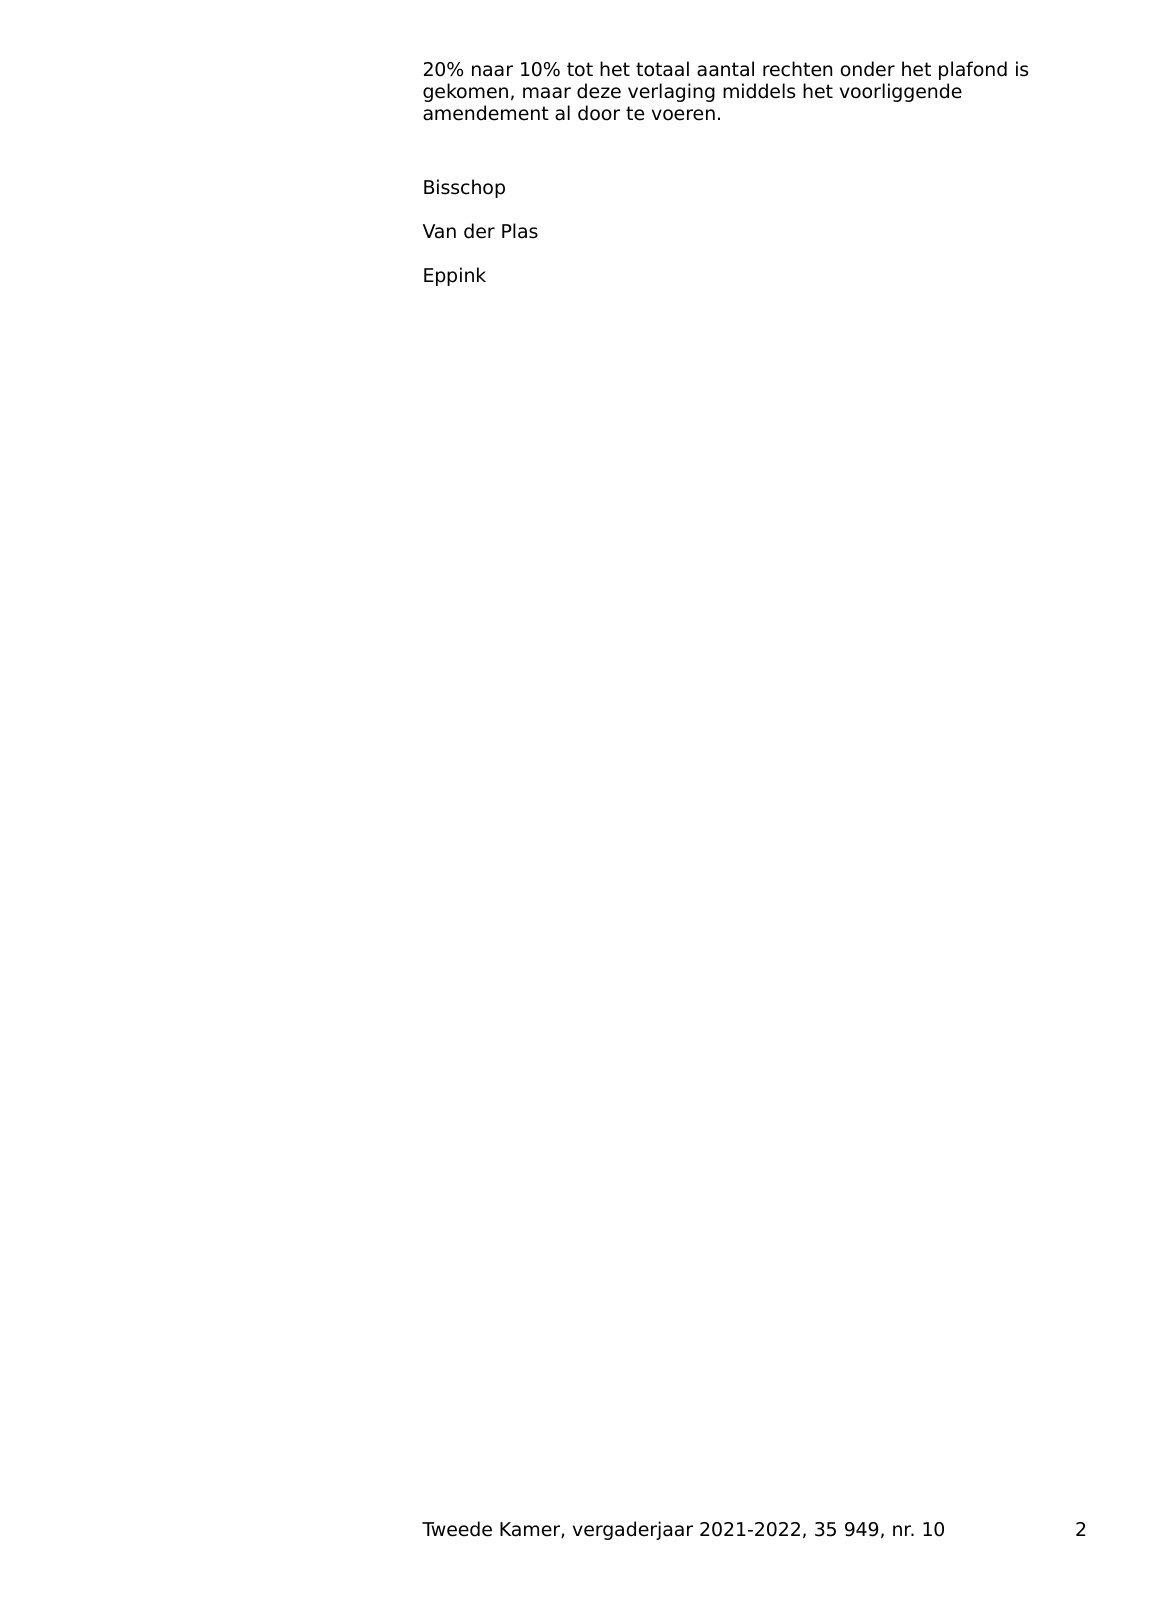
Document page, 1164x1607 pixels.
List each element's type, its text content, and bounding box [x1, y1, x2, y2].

text 20% naar 10% tot het totaal aantal rechten onder het plafond is gekomen, maar deze verlaging middels het voorliggende amendement al door te voeren. [422, 59, 1087, 125]
text Bisschop Van der Plas Eppink [422, 155, 1087, 287]
